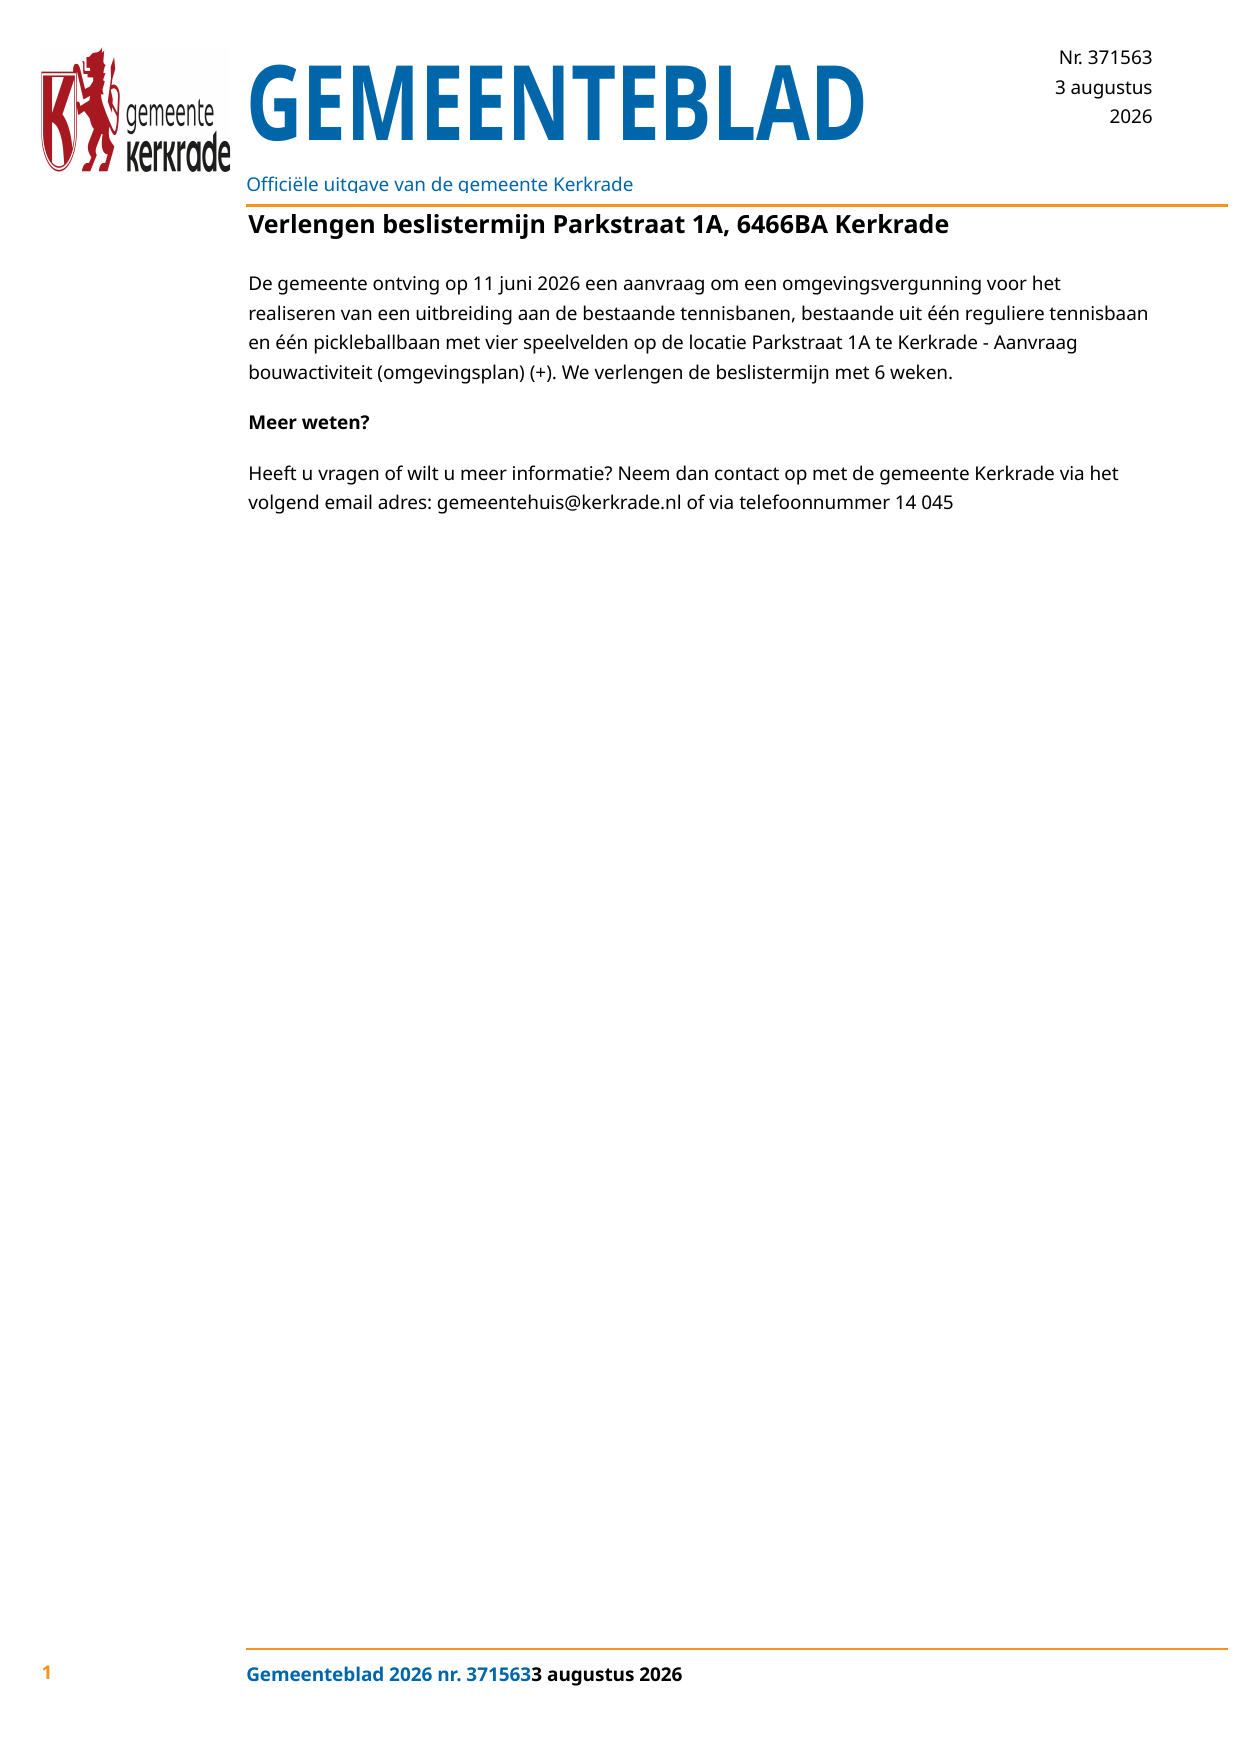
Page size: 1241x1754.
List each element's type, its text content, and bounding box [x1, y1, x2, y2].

text Heeft u vragen of wilt u meer informatie? Neem dan contact op met de gemeente Kerkrade via het volgend email adres: gemeentehuis@kerkrade.nl of via telefoonnummer 14 045 [248, 460, 1152, 515]
text Verlengen beslistermijn Parkstraat 1A, 6466BA Kerkrade [248, 207, 1152, 241]
text De gemeente ontving op 11 juni 2026 een aanvraag om een omgevingsvergunning voor het realiseren van een uitbreiding aan de bestaande tennisbanen, bestaande uit één reguliere tennisbaan en één pickleballbaan met vier speelvelden op de locatie Parkstraat 1A te Kerkrade - Aanvraag bouwactiviteit (omgevingsplan) (+). We verlengen de beslistermijn met 6 weken. [248, 270, 1152, 385]
picture [41, 47, 231, 172]
text Meer weten? [248, 409, 1152, 435]
